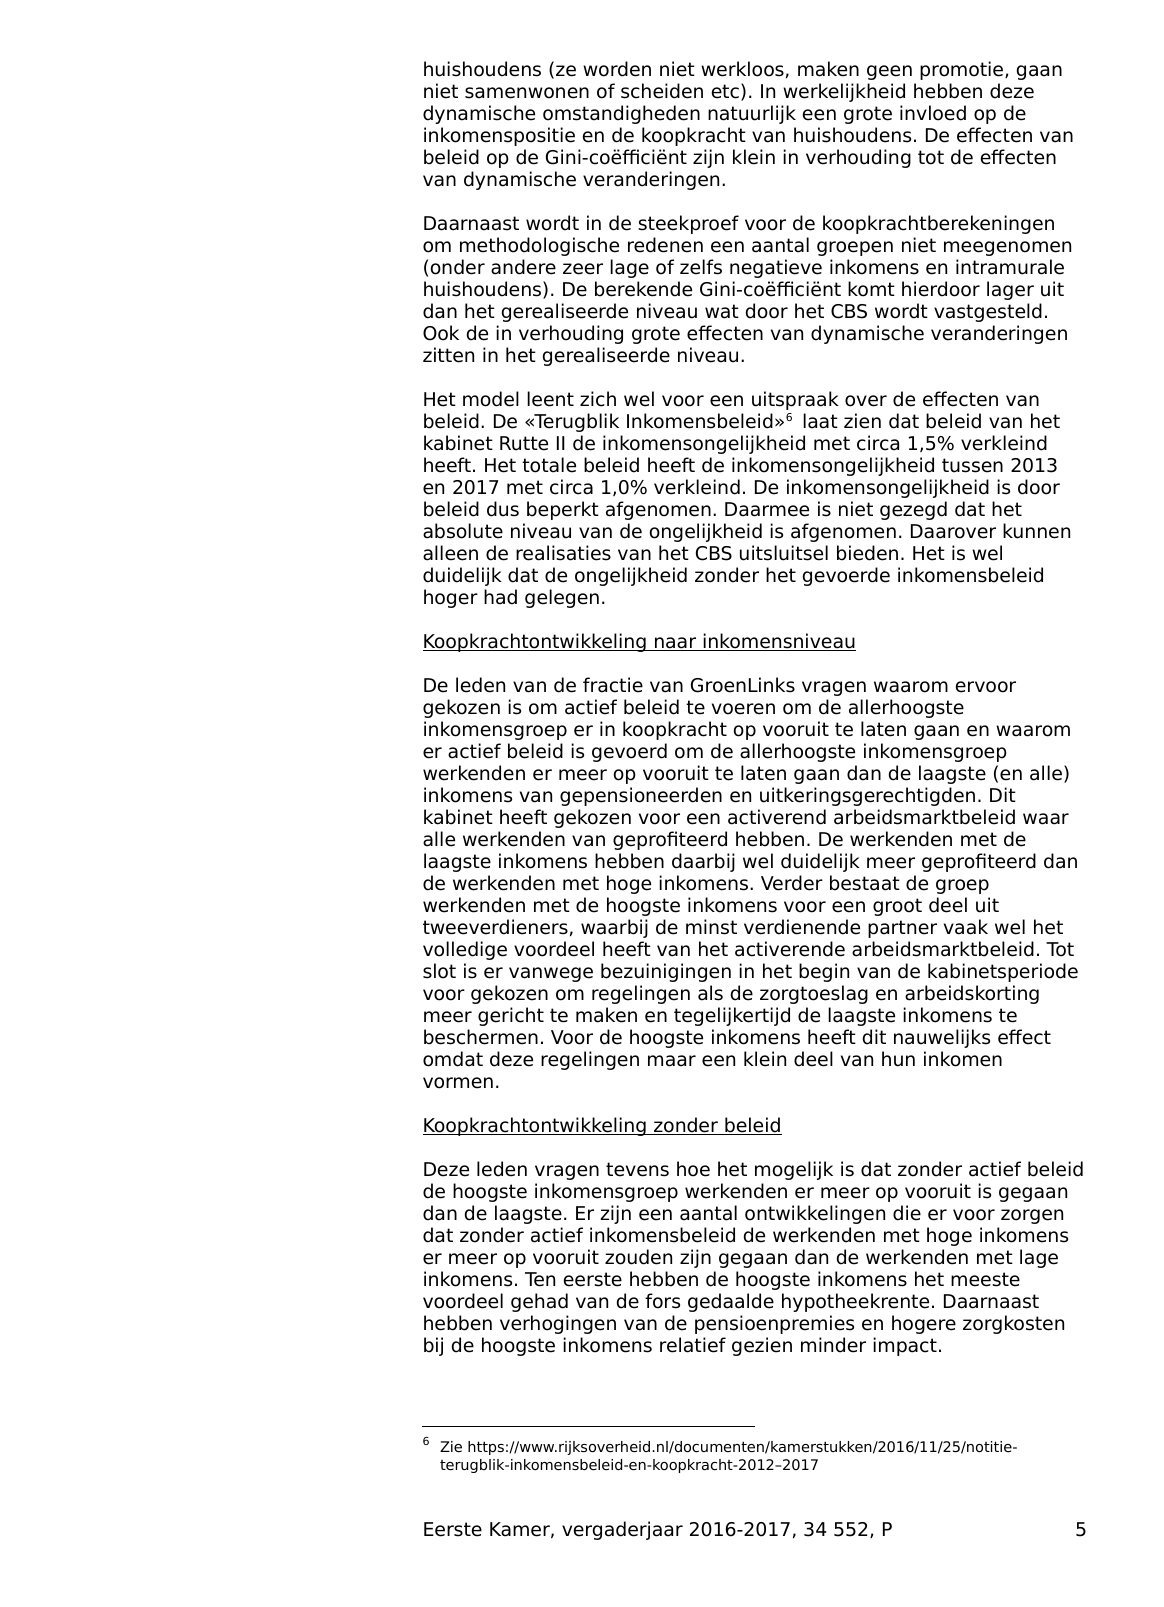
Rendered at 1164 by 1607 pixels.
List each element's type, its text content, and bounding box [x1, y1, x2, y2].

subtitle Koopkrachtontwikkeling naar inkomensniveau [422, 631, 1087, 653]
text huishoudens (ze worden niet werkloos, maken geen promotie, gaan niet samenwonen of scheiden etc). In werkelijkheid hebben deze dynamische omstandigheden natuurlijk een grote invloed op de inkomenspositie en de koopkracht van huishoudens. De effecten van beleid op de Gini-coëfficiënt zijn klein in verhouding tot de effecten van dynamische veranderingen. [422, 59, 1087, 191]
text Deze leden vragen tevens hoe het mogelijk is dat zonder actief beleid de hoogste inkomensgroep werkenden er meer op vooruit is gegaan dan de laagste. Er zijn een aantal ontwikkelingen die er voor zorgen dat zonder actief inkomensbeleid de werkenden met hoge inkomens er meer op vooruit zouden zijn gegaan dan de werkenden met lage inkomens. Ten eerste hebben de hoogste inkomens het meeste voordeel gehad van de fors gedaalde hypotheekrente. Daarnaast hebben verhogingen van de pensioenpremies en hogere zorgkosten bij de hoogste inkomens relatief gezien minder impact. [422, 1159, 1087, 1357]
text Het model leent zich wel voor een uitspraak over de effecten van beleid. De «Terugblik Inkomensbeleid» laat zien dat beleid van het kabinet Rutte II de inkomensongelijkheid met circa 1,5% verkleind heeft. Het totale beleid heeft de inkomensongelijkheid tussen 2013 en 2017 met circa 1,0% verkleind. De inkomensongelijkheid is door beleid dus beperkt afgenomen. Daarmee is niet gezegd dat het absolute niveau van de ongelijkheid is afgenomen. Daarover kunnen alleen de realisaties van het CBS uitsluitsel bieden. Het is wel duidelijk dat de ongelijkheid zonder het gevoerde inkomensbeleid hoger had gelegen. [422, 389, 1087, 609]
text Daarnaast wordt in de steekproef voor de koopkrachtberekeningen om methodologische redenen een aantal groepen niet meegenomen (onder andere zeer lage of zelfs negatieve inkomens en intramurale huishoudens). De berekende Gini-coëfficiënt komt hierdoor lager uit dan het gerealiseerde niveau wat door het CBS wordt vastgesteld. Ook de in verhouding grote effecten van dynamische veranderingen zitten in het gerealiseerde niveau. [422, 213, 1087, 367]
text Zie https://www.rijksoverheid.nl/documenten/kamerstukken/2016/11/25/notitie-terugblik-inkomensbeleid-en-koopkracht-2012–2017 [422, 1435, 1087, 1474]
subtitle Koopkrachtontwikkeling zonder beleid [422, 1115, 1087, 1137]
text De leden van de fractie van GroenLinks vragen waarom ervoor gekozen is om actief beleid te voeren om de allerhoogste inkomensgroep er in koopkracht op vooruit te laten gaan en waarom er actief beleid is gevoerd om de allerhoogste inkomensgroep werkenden er meer op vooruit te laten gaan dan de laagste (en alle) inkomens van gepensioneerden en uitkeringsgerechtigden. Dit kabinet heeft gekozen voor een activerend arbeidsmarktbeleid waar alle werkenden van geprofiteerd hebben. De werkenden met de laagste inkomens hebben daarbij wel duidelijk meer geprofiteerd dan de werkenden met hoge inkomens. Verder bestaat de groep werkenden met de hoogste inkomens voor een groot deel uit tweeverdieners, waarbij de minst verdienende partner vaak wel het volledige voordeel heeft van het activerende arbeidsmarktbeleid. Tot slot is er vanwege bezuinigingen in het begin van de kabinetsperiode voor gekozen om regelingen als de zorgtoeslag en arbeidskorting meer gericht te maken en tegelijkertijd de laagste inkomens te beschermen. Voor de hoogste inkomens heeft dit nauwelijks effect omdat deze regelingen maar een klein deel van hun inkomen vormen. [422, 675, 1087, 1093]
